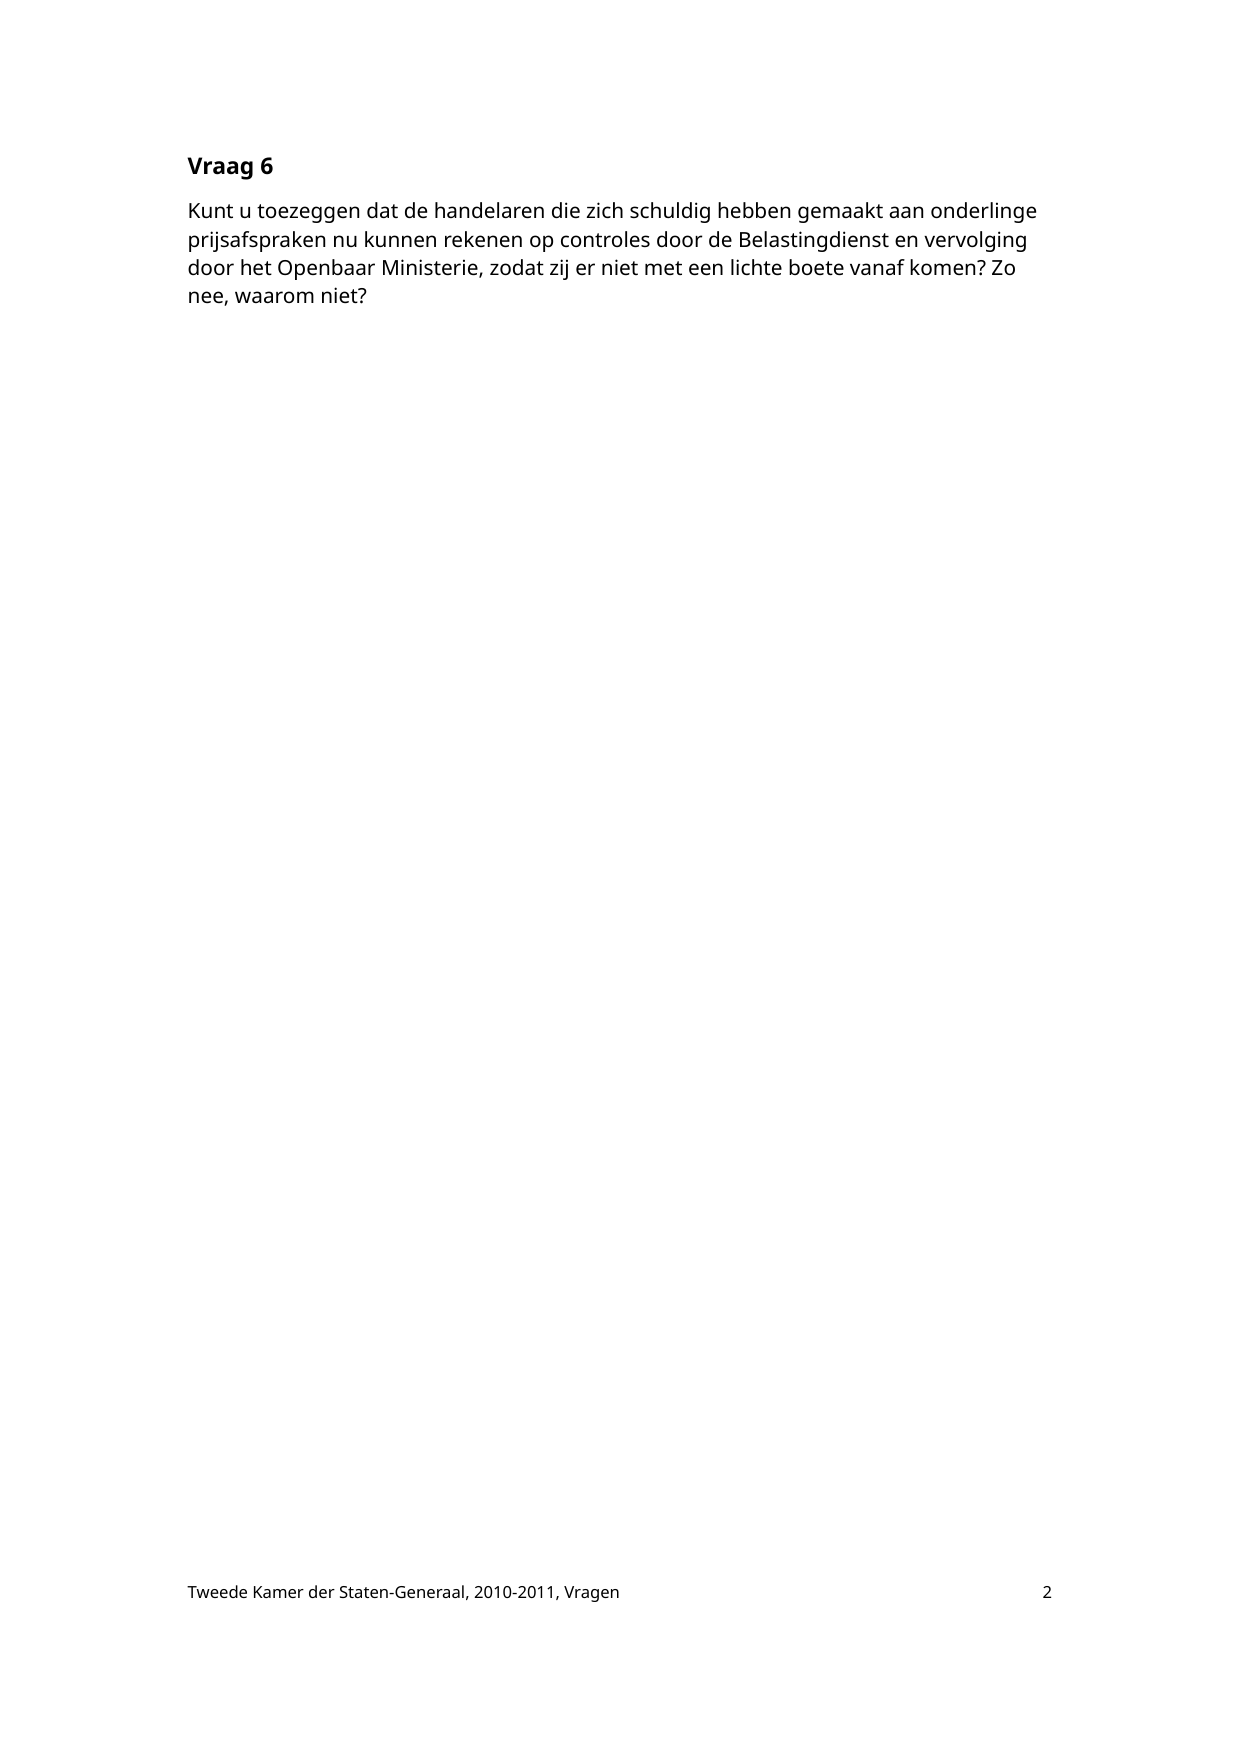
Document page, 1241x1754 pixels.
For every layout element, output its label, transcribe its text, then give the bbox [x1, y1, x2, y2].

subtitle Vraag 6 [187, 150, 1053, 181]
text Kunt u toezeggen dat de handelaren die zich schuldig hebben gemaakt aan onderlinge prijsafspraken nu kunnen rekenen op controles door de Belastingdienst en vervolging door het Openbaar Ministerie, zodat zij er niet met een lichte boete vanaf komen? Zo nee, waarom niet? [187, 196, 1053, 310]
